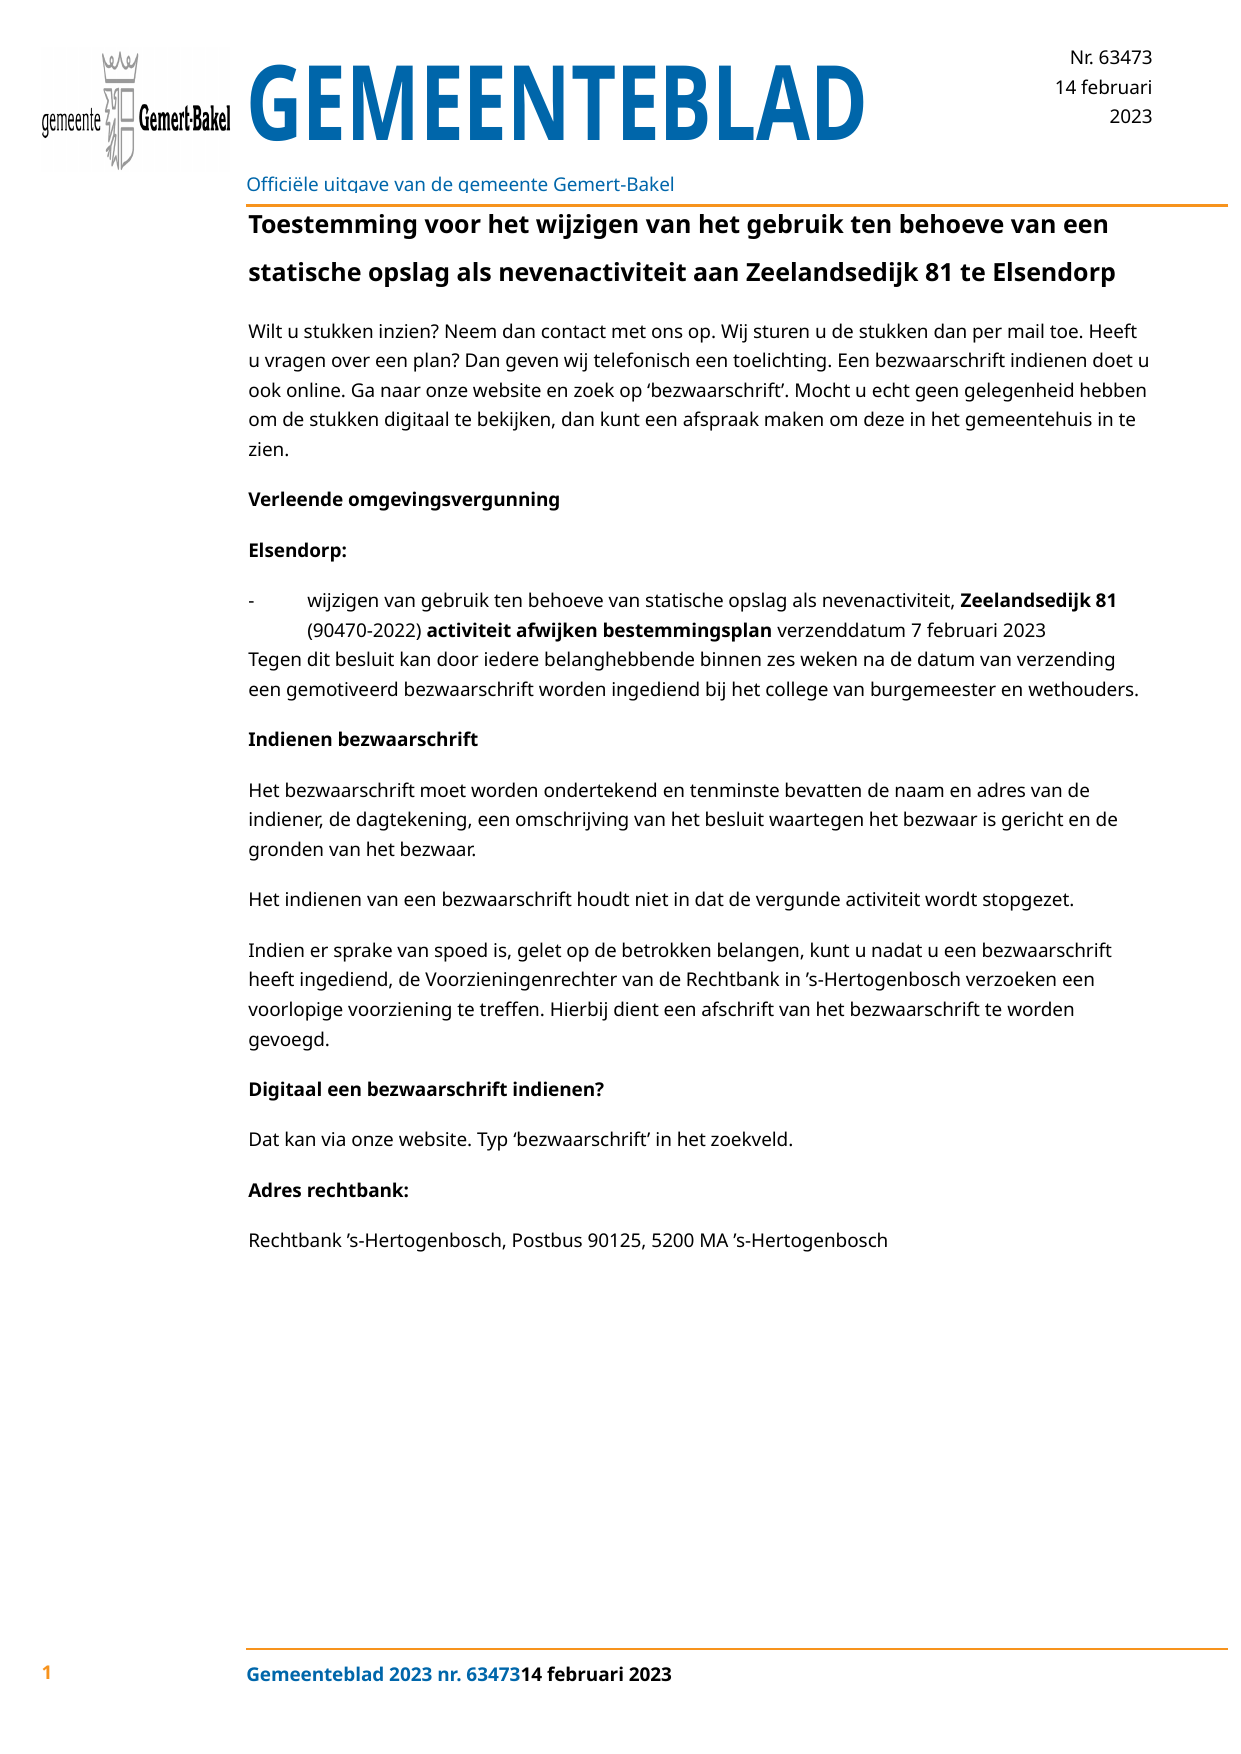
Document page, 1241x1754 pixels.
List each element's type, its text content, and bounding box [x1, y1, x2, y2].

list wijzigen van gebruik ten behoeve van statische opslag als nevenactiviteit, Zeelandsedijk 81 (90470-2022) activiteit afwijken bestemmingsplan verzenddatum 7 februari 2023 [248, 587, 1152, 643]
picture [41, 47, 231, 172]
text Dat kan via onze website. Typ ‘bezwaarschrift’ in het zoekveld. [248, 1127, 1152, 1152]
text Rechtbank ’s-Hertogenbosch, Postbus 90125, 5200 MA ’s-Hertogenbosch [248, 1227, 1152, 1253]
text Wilt u stukken inzien? Neem dan contact met ons op. Wij sturen u de stukken dan per mail toe. Heeft u vragen over een plan? Dan geven wij telefonisch een toelichting. Een bezwaarschrift indienen doet u ook online. Ga naar onze website en zoek op ‘bezwaarschrift’. Mocht u echt geen gelegenheid hebben om de stukken digitaal te bekijken, dan kunt een afspraak maken om deze in het gemeentehuis in te zien. [248, 318, 1152, 462]
text Het indienen van een bezwaarschrift houdt niet in dat de vergunde activiteit wordt stopgezet. [248, 887, 1152, 912]
text Digitaal een bezwaarschrift indienen? [248, 1076, 1152, 1102]
text Indienen bezwaarschrift [248, 727, 1152, 752]
text Indien er sprake van spoed is, gelet op de betrokken belangen, kunt u nadat u een bezwaarschrift heeft ingediend, de Voorzieningenrechter van de Rechtbank in ’s-Hertogenbosch verzoeken een voorlopige voorziening te treffen. Hierbij dient een afschrift van het bezwaarschrift te worden gevoegd. [248, 937, 1152, 1052]
text Tegen dit besluit kan door iedere belanghebbende binnen zes weken na de datum van verzending een gemotiveerd bezwaarschrift worden ingediend bij het college van burgemeester en wethouders. [248, 647, 1152, 702]
text Elsendorp: [248, 537, 1152, 563]
text Verleende omgevingsvergunning [248, 487, 1152, 512]
text Toestemming voor het wijzigen van het gebruik ten behoeve van een statische opslag als nevenactiviteit aan Zeelandsedijk 81 te Elsendorp [248, 207, 1152, 288]
text Adres rechtbank: [248, 1177, 1152, 1203]
text Het bezwaarschrift moet worden ondertekend en tenminste bevatten de naam en adres van de indiener, de dagtekening, een omschrijving van het besluit waartegen het bezwaar is gericht en de gronden van het bezwaar. [248, 777, 1152, 862]
